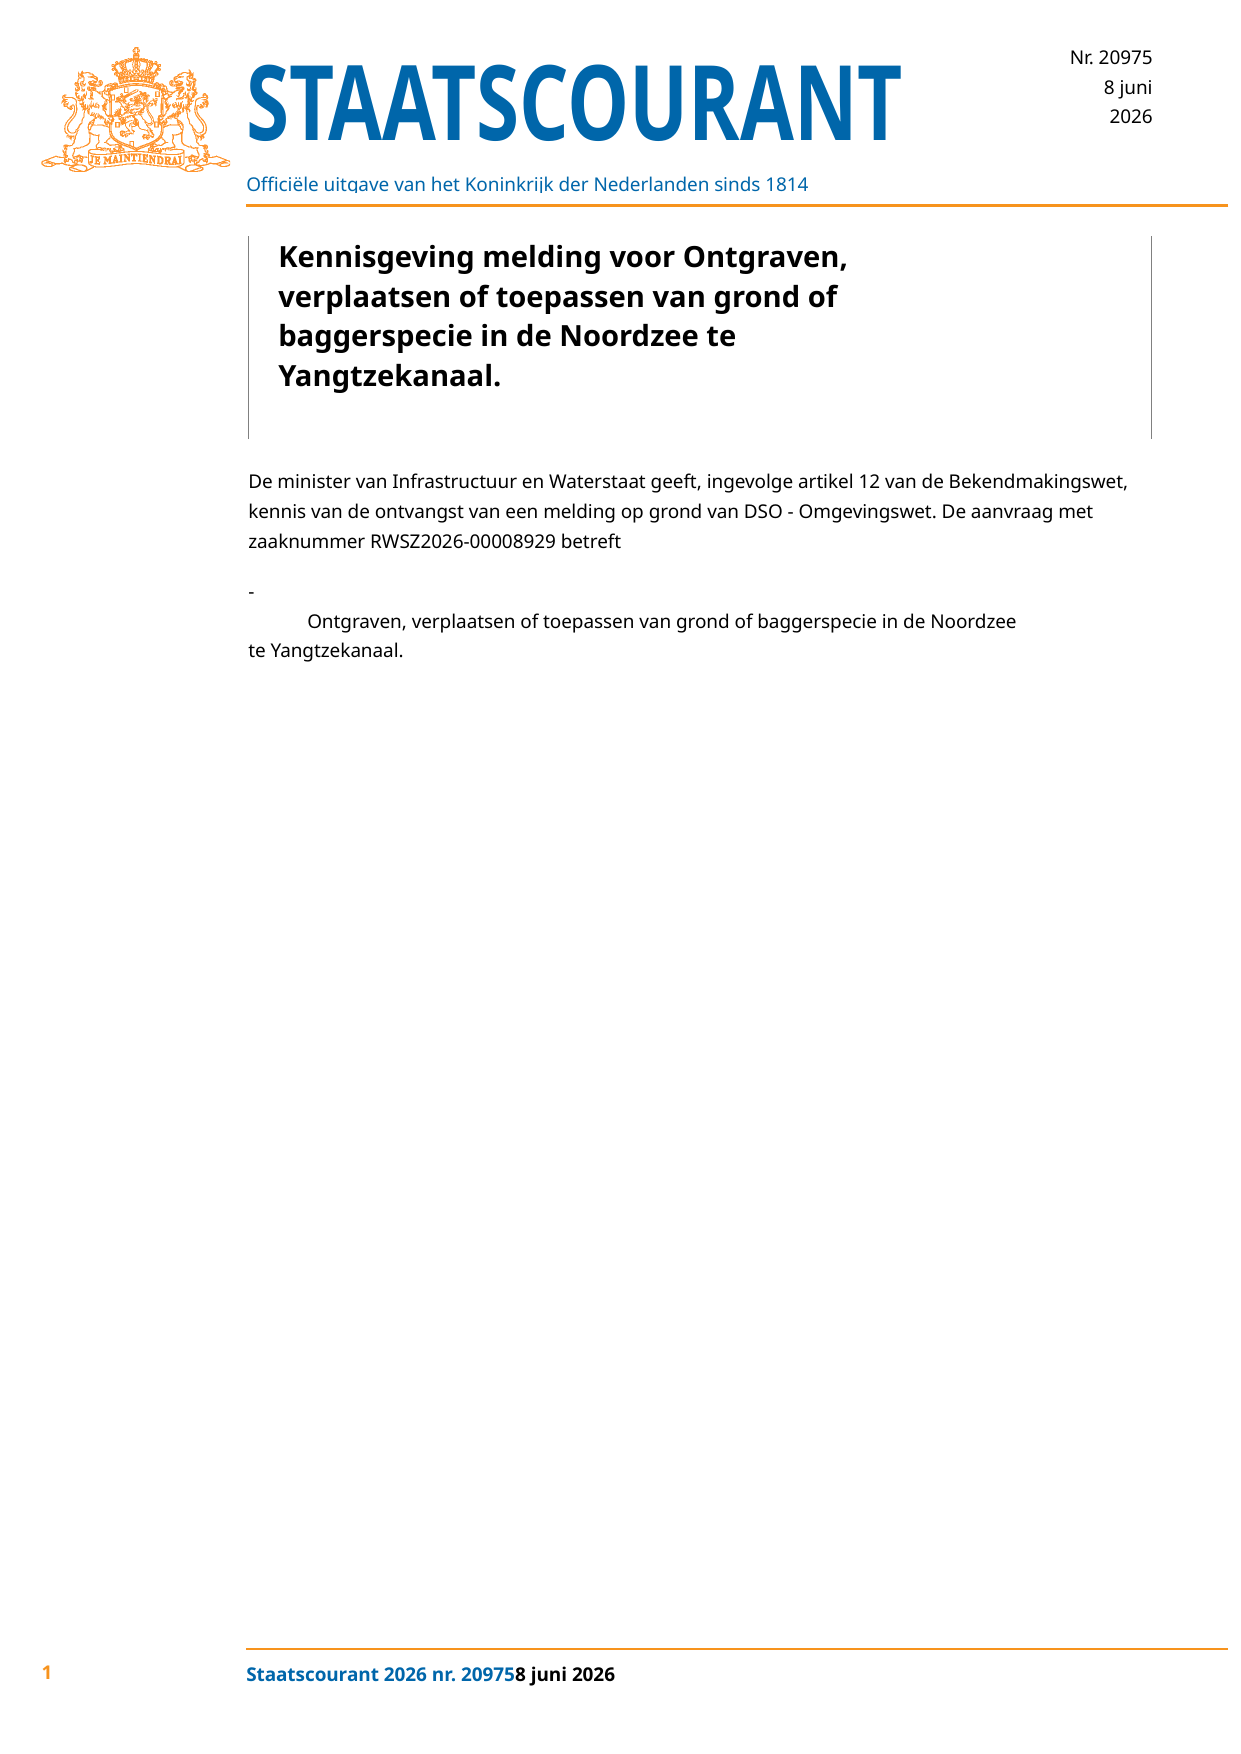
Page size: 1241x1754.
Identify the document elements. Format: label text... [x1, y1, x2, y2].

text te Yangtzekanaal. [248, 637, 1152, 663]
list Ontgraven, verplaatsen of toepassen van grond of baggerspecie in de Noordzee [248, 608, 1152, 633]
table_header [1090, 236, 1151, 413]
picture [912, 236, 1090, 414]
table_header [850, 236, 912, 413]
table_header [850, 414, 1151, 439]
table_header Kennisgeving melding voor Ontgraven, verplaatsen of toepassen van grond of baggerspecie in de Noordzee te Yangtzekanaal. [249, 236, 850, 439]
picture [41, 47, 231, 172]
text De minister van Infrastructuur en Waterstaat geeft, ingevolge artikel 12 van de Bekendmakingswet, kennis van de ontvangst van een melding op grond van DSO - Omgevingswet. De aanvraag met zaaknummer RWSZ2026-00008929 betreft [248, 469, 1152, 553]
